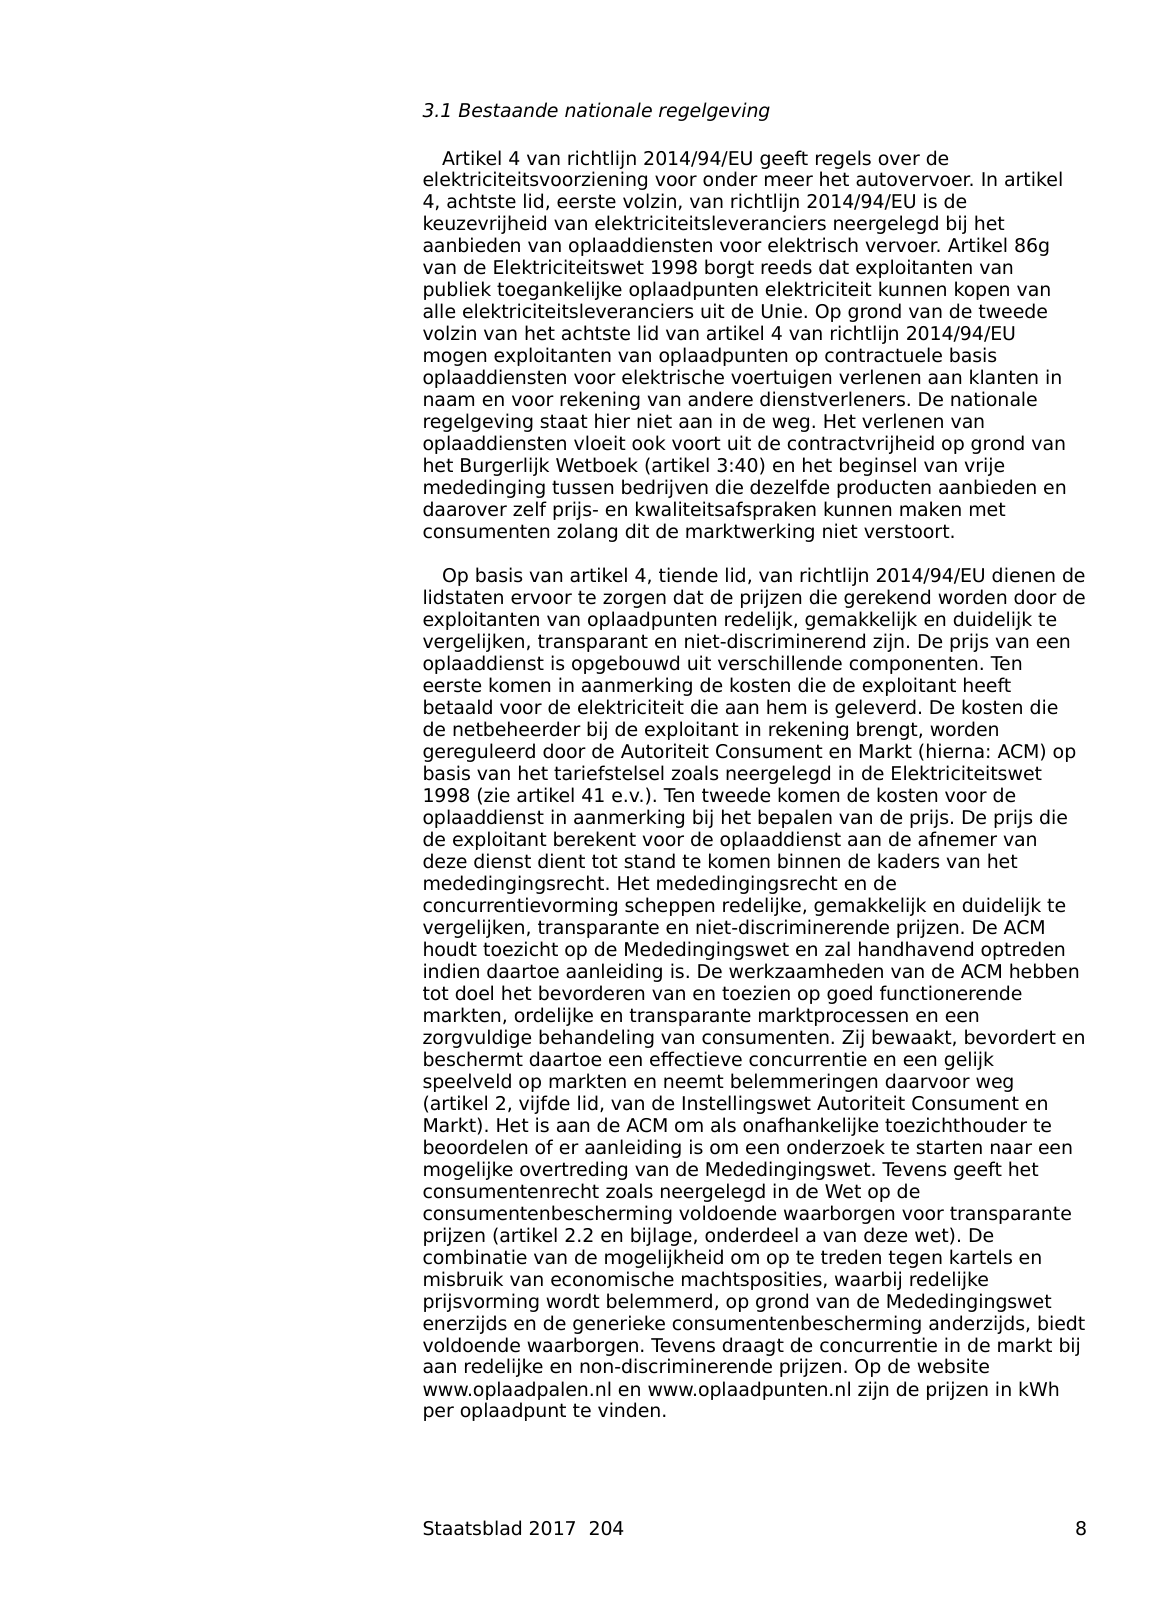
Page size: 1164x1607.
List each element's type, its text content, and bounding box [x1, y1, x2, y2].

text Artikel 4 van richtlijn 2014/94/EU geeft regels over de elektriciteitsvoorziening voor onder meer het autovervoer. In artikel 4, achtste lid, eerste volzin, van richtlijn 2014/94/EU is de keuzevrijheid van elektriciteitsleveranciers neergelegd bij het aanbieden van oplaaddiensten voor elektrisch vervoer. Artikel 86g van de Elektriciteitswet 1998 borgt reeds dat exploitanten van publiek toegankelijke oplaadpunten elektriciteit kunnen kopen van alle elektriciteitsleveranciers uit de Unie. Op grond van de tweede volzin van het achtste lid van artikel 4 van richtlijn 2014/94/EU mogen exploitanten van oplaadpunten op contractuele basis oplaaddiensten voor elektrische voertuigen verlenen aan klanten in naam en voor rekening van andere dienstverleners. De nationale regelgeving staat hier niet aan in de weg. Het verlenen van oplaaddiensten vloeit ook voort uit de contractvrijheid op grond van het Burgerlijk Wetboek (artikel 3:40) en het beginsel van vrije mededinging tussen bedrijven die dezelfde producten aanbieden en daarover zelf prijs- en kwaliteitsafspraken kunnen maken met consumenten zolang dit de marktwerking niet verstoort. [422, 147, 1087, 543]
text Op basis van artikel 4, tiende lid, van richtlijn 2014/94/EU dienen de lidstaten ervoor te zorgen dat de prijzen die gerekend worden door de exploitanten van oplaadpunten redelijk, gemakkelijk en duidelijk te vergelijken, transparant en niet-discriminerend zijn. De prijs van een oplaaddienst is opgebouwd uit verschillende componenten. Ten eerste komen in aanmerking de kosten die de exploitant heeft betaald voor de elektriciteit die aan hem is geleverd. De kosten die de netbeheerder bij de exploitant in rekening brengt, worden gereguleerd door de Autoriteit Consument en Markt (hierna: ACM) op basis van het tariefstelsel zoals neergelegd in de Elektriciteitswet 1998 (zie artikel 41 e.v.). Ten tweede komen de kosten voor de oplaaddienst in aanmerking bij het bepalen van de prijs. De prijs die de exploitant berekent voor de oplaaddienst aan de afnemer van deze dienst dient tot stand te komen binnen de kaders van het mededingingsrecht. Het mededingingsrecht en de concurrentievorming scheppen redelijke, gemakkelijk en duidelijk te vergelijken, transparante en niet-discriminerende prijzen. De ACM houdt toezicht op de Mededingingswet en zal handhavend optreden indien daartoe aanleiding is. De werkzaamheden van de ACM hebben tot doel het bevorderen van en toezien op goed functionerende markten, ordelijke en transparante marktprocessen en een zorgvuldige behandeling van consumenten. Zij bewaakt, bevordert en beschermt daartoe een effectieve concurrentie en een gelijk speelveld op markten en neemt belemmeringen daarvoor weg (artikel 2, vijfde lid, van de Instellingswet Autoriteit Consument en Markt). Het is aan de ACM om als onafhankelijke toezichthouder te beoordelen of er aanleiding is om een onderzoek te starten naar een mogelijke overtreding van de Mededingingswet. Tevens geeft het consumentenrecht zoals neergelegd in de Wet op de consumentenbescherming voldoende waarborgen voor transparante prijzen (artikel 2.2 en bijlage, onderdeel a van deze wet). De combinatie van de mogelijkheid om op te treden tegen kartels en misbruik van economische machtsposities, waarbij redelijke prijsvorming wordt belemmerd, op grond van de Mededingingswet enerzijds en de generieke consumentenbescherming anderzijds, biedt voldoende waarborgen. Tevens draagt de concurrentie in de markt bij aan redelijke en non-discriminerende prijzen. Op de website www.oplaadpalen.nl en www.oplaadpunten.nl zijn de prijzen in kWh per oplaadpunt te vinden. [422, 565, 1087, 1422]
subtitle 3.1 Bestaande nationale regelgeving [422, 100, 1087, 122]
